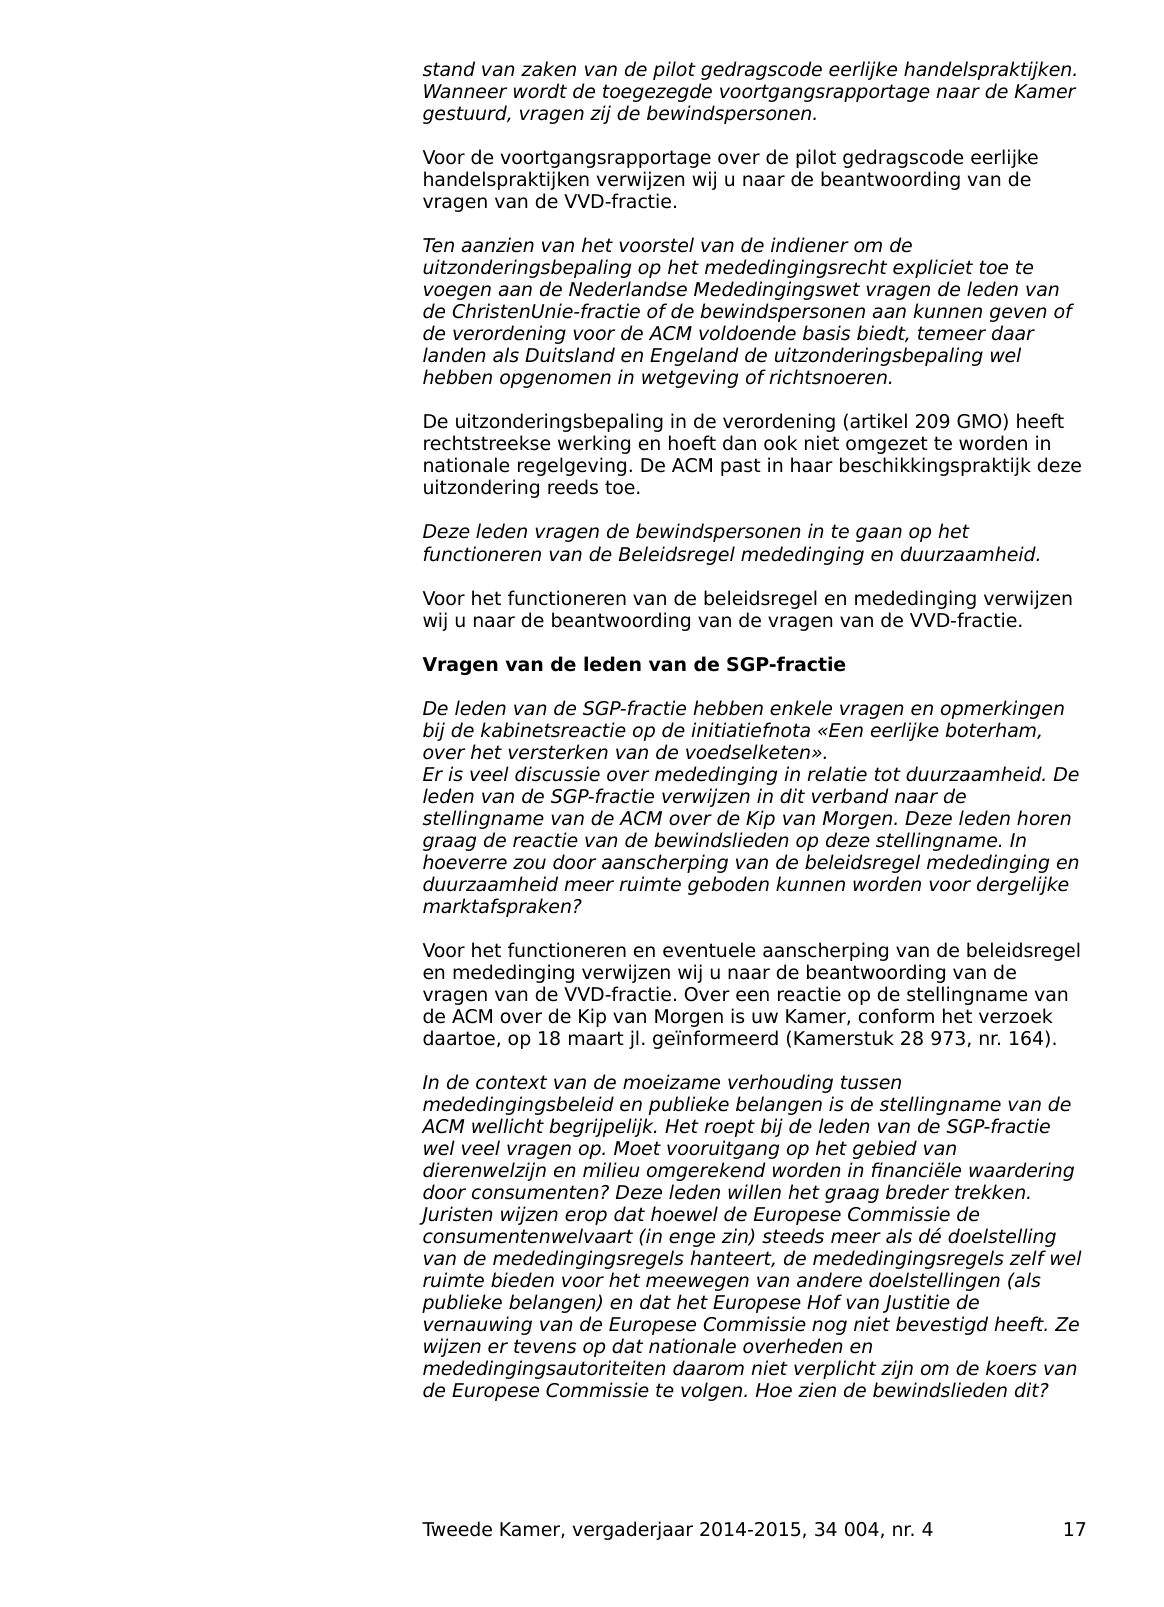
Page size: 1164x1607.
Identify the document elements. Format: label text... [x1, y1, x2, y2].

text Ten aanzien van het voorstel van de indiener om de uitzonderingsbepaling op het mededingingsrecht expliciet toe te voegen aan de Nederlandse Mededingingswet vragen de leden van de ChristenUnie-fractie of de bewindspersonen aan kunnen geven of de verordening voor de ACM voldoende basis biedt, temeer daar landen als Duitsland en Engeland de uitzonderingsbepaling wel hebben opgenomen in wetgeving of richtsnoeren. [422, 235, 1087, 389]
text In de context van de moeizame verhouding tussen mededingingsbeleid en publieke belangen is de stellingname van de ACM wellicht begrijpelijk. Het roept bij de leden van de SGP-fractie wel veel vragen op. Moet vooruitgang op het gebied van dierenwelzijn en milieu omgerekend worden in financiële waardering door consumenten? Deze leden willen het graag breder trekken. Juristen wijzen erop dat hoewel de Europese Commissie de consumentenwelvaart (in enge zin) steeds meer als dé doelstelling van de mededingingsregels hanteert, de mededingingsregels zelf wel ruimte bieden voor het meewegen van andere doelstellingen (als publieke belangen) en dat het Europese Hof van Justitie de vernauwing van de Europese Commissie nog niet bevestigd heeft. Ze wijzen er tevens op dat nationale overheden en mededingingsautoriteiten daarom niet verplicht zijn om de koers van de Europese Commissie te volgen. Hoe zien de bewindslieden dit? [422, 1072, 1087, 1402]
text De uitzonderingsbepaling in de verordening (artikel 209 GMO) heeft rechtstreekse werking en hoeft dan ook niet omgezet te worden in nationale regelgeving. De ACM past in haar beschikkingspraktijk deze uitzondering reeds toe. [422, 411, 1087, 499]
text stand van zaken van de pilot gedragscode eerlijke handelspraktijken. Wanneer wordt de toegezegde voortgangsrapportage naar de Kamer gestuurd, vragen zij de bewindspersonen. [422, 59, 1087, 125]
text Deze leden vragen de bewindspersonen in te gaan op het functioneren van de Beleidsregel mededinging en duurzaamheid. [422, 521, 1087, 565]
text Voor het functioneren van de beleidsregel en mededinging verwijzen wij u naar de beantwoording van de vragen van de VVD-fractie. [422, 588, 1087, 632]
text De leden van de SGP-fractie hebben enkele vragen en opmerkingen bij de kabinetsreactie op de initiatiefnota «Een eerlijke boterham, over het versterken van de voedselketen». [422, 698, 1087, 764]
text Voor de voortgangsrapportage over de pilot gedragscode eerlijke handelspraktijken verwijzen wij u naar de beantwoording van de vragen van de VVD-fractie. [422, 147, 1087, 213]
text Voor het functioneren en eventuele aanscherping van de beleidsregel en mededinging verwijzen wij u naar de beantwoording van de vragen van de VVD-fractie. Over een reactie op de stellingname van de ACM over de Kip van Morgen is uw Kamer, conform het verzoek daartoe, op 18 maart jl. geïnformeerd (Kamerstuk 28 973, nr. 164). [422, 940, 1087, 1050]
text Er is veel discussie over mededinging in relatie tot duurzaamheid. De leden van de SGP-fractie verwijzen in dit verband naar de stellingname van de ACM over de Kip van Morgen. Deze leden horen graag de reactie van de bewindslieden op deze stellingname. In hoeverre zou door aanscherping van de beleidsregel mededinging en duurzaamheid meer ruimte geboden kunnen worden voor dergelijke marktafspraken? [422, 764, 1087, 918]
subtitle Vragen van de leden van de SGP-fractie [422, 654, 1087, 676]
